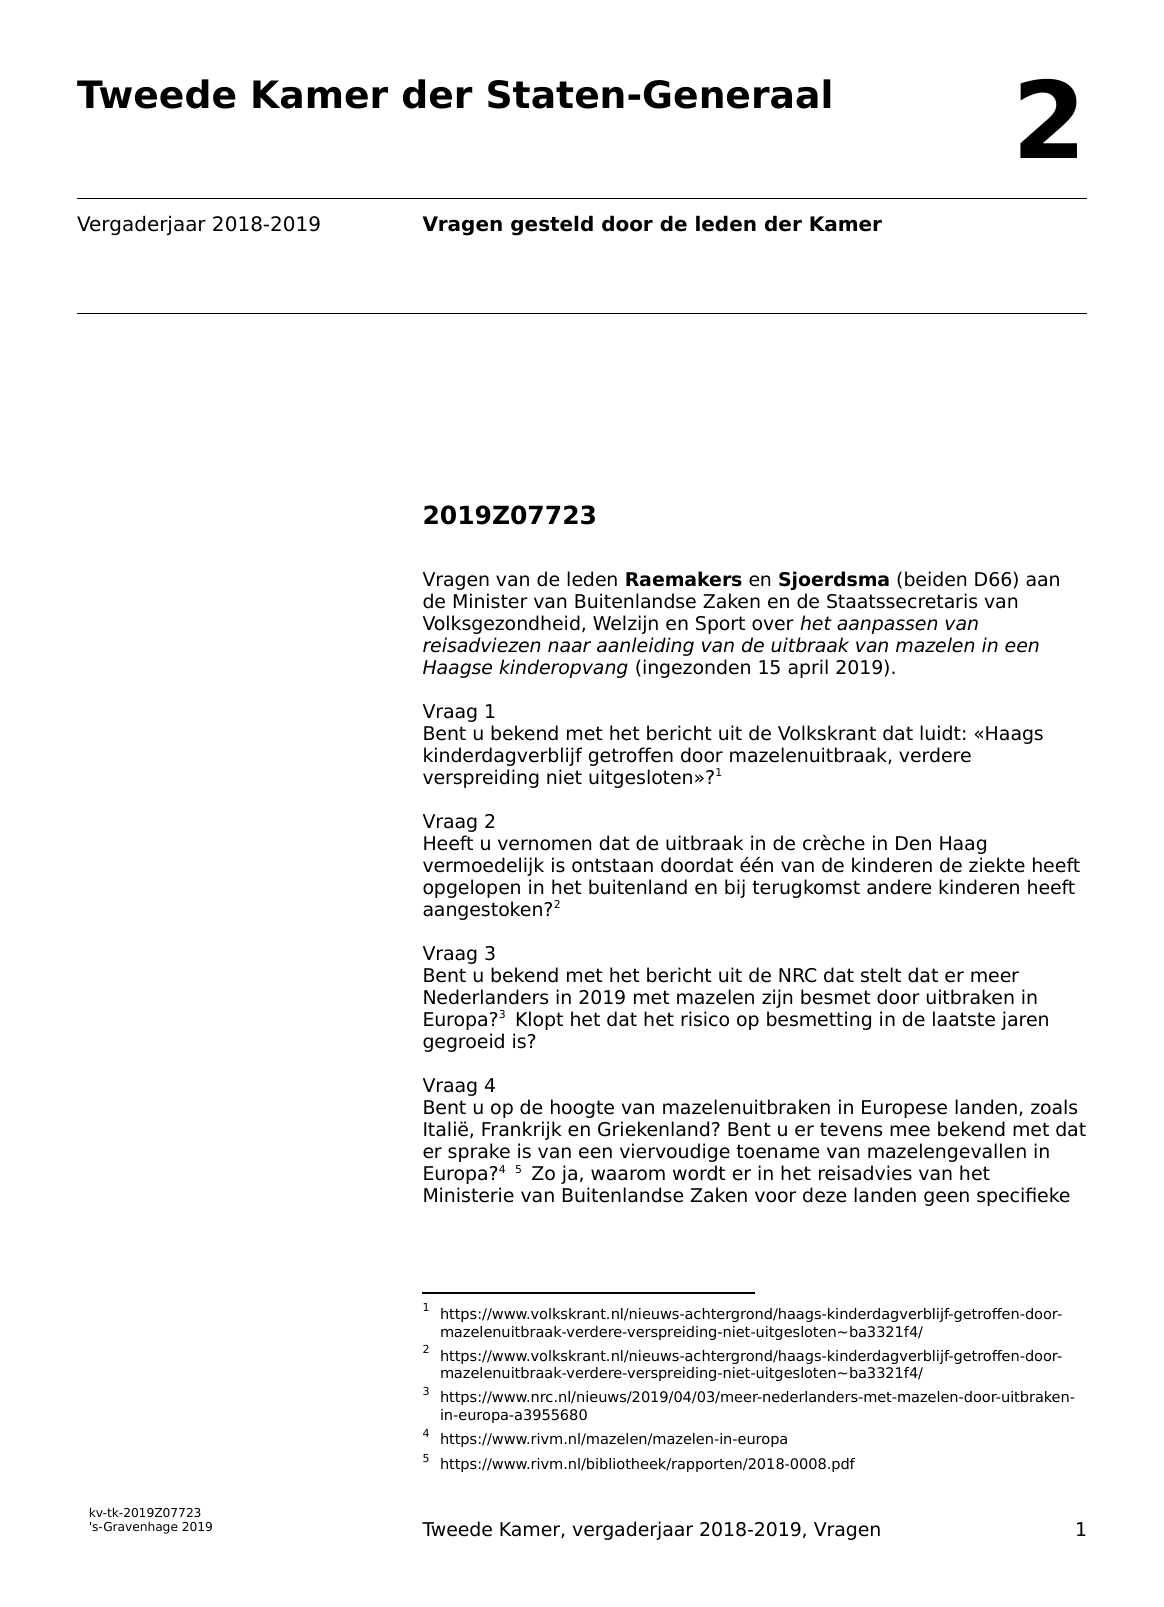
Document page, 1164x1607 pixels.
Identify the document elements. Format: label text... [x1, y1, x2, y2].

text Vraag 3 [422, 943, 1087, 965]
text Vraag 1 [422, 701, 1087, 723]
text Bent u bekend met het bericht uit de NRC dat stelt dat er meer Nederlanders in 2019 met mazelen zijn besmet door uitbraken in Europa? Klopt het dat het risico op besmetting in de laatste jaren gegroeid is? [422, 965, 1087, 1053]
text Vragen van de leden Raemakers en Sjoerdsma (beiden D66) aan de Minister van Buitenlandse Zaken en de Staatssecretaris van Volksgezondheid, Welzijn en Sport over het aanpassen van reisadviezen naar aanleiding van de uitbraak van mazelen in een Haagse kinderopvang (ingezonden 15 april 2019). [422, 569, 1087, 679]
text https://www.rivm.nl/bibliotheek/rapporten/2018-0008.pdf [422, 1452, 1087, 1474]
table_header 2 [886, 59, 1087, 198]
text https://www.volkskrant.nl/nieuws-achtergrond/haags-kinderdagverblijf-getroffen-door-mazelenuitbraak-verdere-verspreiding-niet-uitgesloten~ba3321f4/ [422, 1302, 1087, 1341]
text https://www.rivm.nl/mazelen/mazelen-in-europa [422, 1427, 1087, 1449]
text Bent u op de hoogte van mazelenuitbraken in Europese landen, zoals Italië, Frankrijk en Griekenland? Bent u er tevens mee bekend met dat er sprake is van een viervoudige toename van mazelengevallen in Europa? Zo ja, waarom wordt er in het reisadvies van het Ministerie van Buitenlandse Zaken voor deze landen geen specifieke [422, 1097, 1087, 1207]
text 's-Gravenhage 2019 [88, 1520, 323, 1534]
text https://www.nrc.nl/nieuws/2019/04/03/meer-nederlanders-met-mazelen-door-uitbraken-in-europa-a3955680 [422, 1385, 1087, 1424]
text kv-tk-2019Z07723 [88, 1506, 323, 1520]
text Vraag 4 [422, 1075, 1087, 1097]
table_cell Vragen gesteld door de leden der Kamer [422, 199, 1087, 313]
text Vraag 2 [422, 811, 1087, 833]
text Heeft u vernomen dat de uitbraak in de crèche in Den Haag vermoedelijk is ontstaan doordat één van de kinderen de ziekte heeft opgelopen in het buitenland en bij terugkomst andere kinderen heeft aangestoken? [422, 833, 1087, 921]
table_cell Vergaderjaar 2018-2019 [77, 199, 422, 313]
text Bent u bekend met het bericht uit de Volkskrant dat luidt: «Haags kinderdagverblijf getroffen door mazelenuitbraak, verdere verspreiding niet uitgesloten»? [422, 723, 1087, 789]
text 2019Z07723 [422, 501, 1087, 531]
table_header Tweede Kamer der Staten-Generaal [77, 59, 886, 198]
text https://www.volkskrant.nl/nieuws-achtergrond/haags-kinderdagverblijf-getroffen-door-mazelenuitbraak-verdere-verspreiding-niet-uitgesloten~ba3321f4/ [422, 1343, 1087, 1382]
